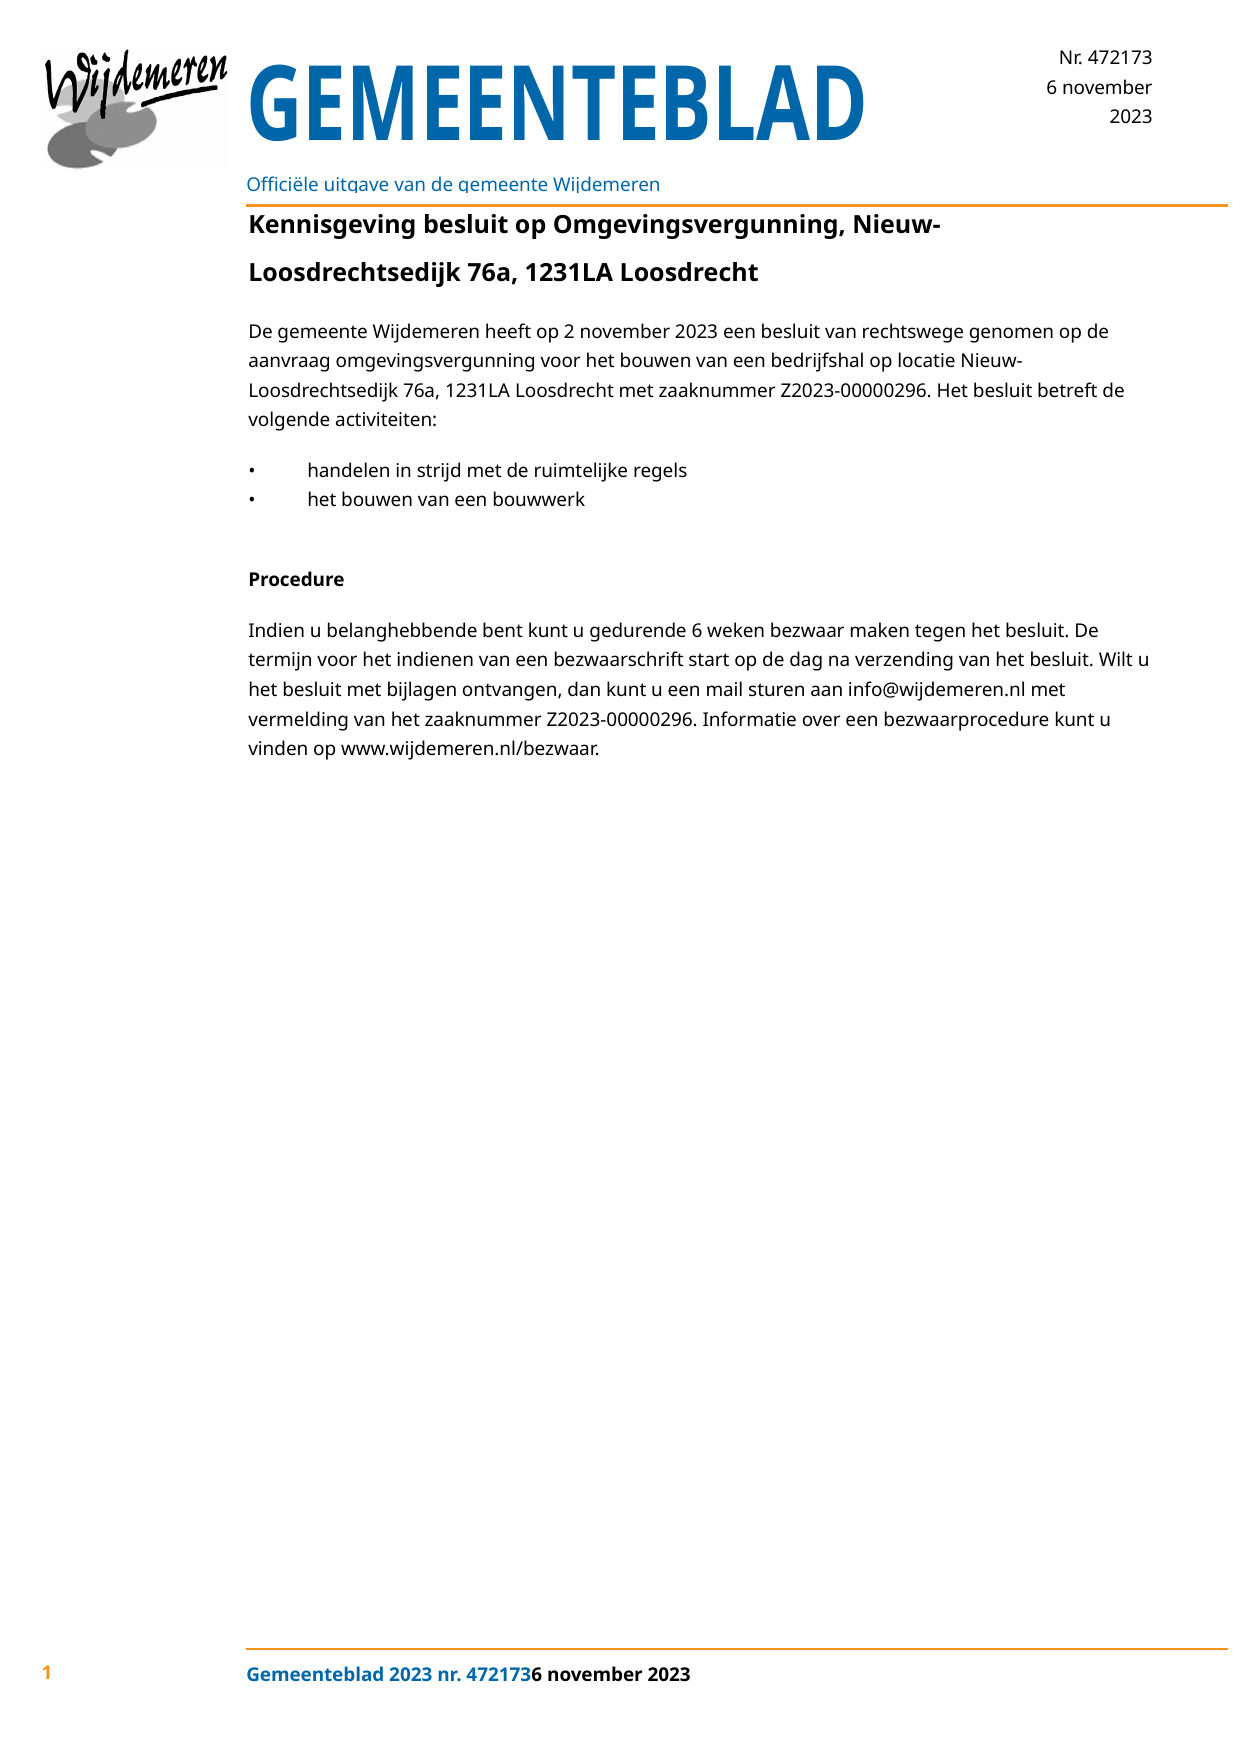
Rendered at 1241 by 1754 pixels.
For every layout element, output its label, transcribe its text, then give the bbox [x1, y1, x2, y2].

list handelen in strijd met de ruimtelijke regels [248, 457, 1152, 483]
text Indien u belanghebbende bent kunt u gedurende 6 weken bezwaar maken tegen het besluit. De termijn voor het indienen van een bezwaarschrift start op de dag na verzending van het besluit. Wilt u het besluit met bijlagen ontvangen, dan kunt u een mail sturen aan info@wijdemeren.nl met vermelding van het zaaknummer Z2023-00000296. Informatie over een bezwaarprocedure kunt u vinden op www.wijdemeren.nl/bezwaar. [248, 617, 1152, 761]
text Procedure [248, 567, 1152, 592]
text De gemeente Wijdemeren heeft op 2 november 2023 een besluit van rechtswege genomen op de aanvraag omgevingsvergunning voor het bouwen van een bedrijfshal op locatie Nieuw-Loosdrechtsedijk 76a, 1231LA Loosdrecht met zaaknummer Z2023-00000296. Het besluit betreft de volgende activiteiten: [248, 318, 1152, 432]
text Kennisgeving besluit op Omgevingsvergunning, Nieuw-Loosdrechtsedijk 76a, 1231LA Loosdrecht [248, 207, 1152, 288]
picture [41, 47, 231, 172]
list het bouwen van een bouwwerk [248, 487, 1152, 512]
